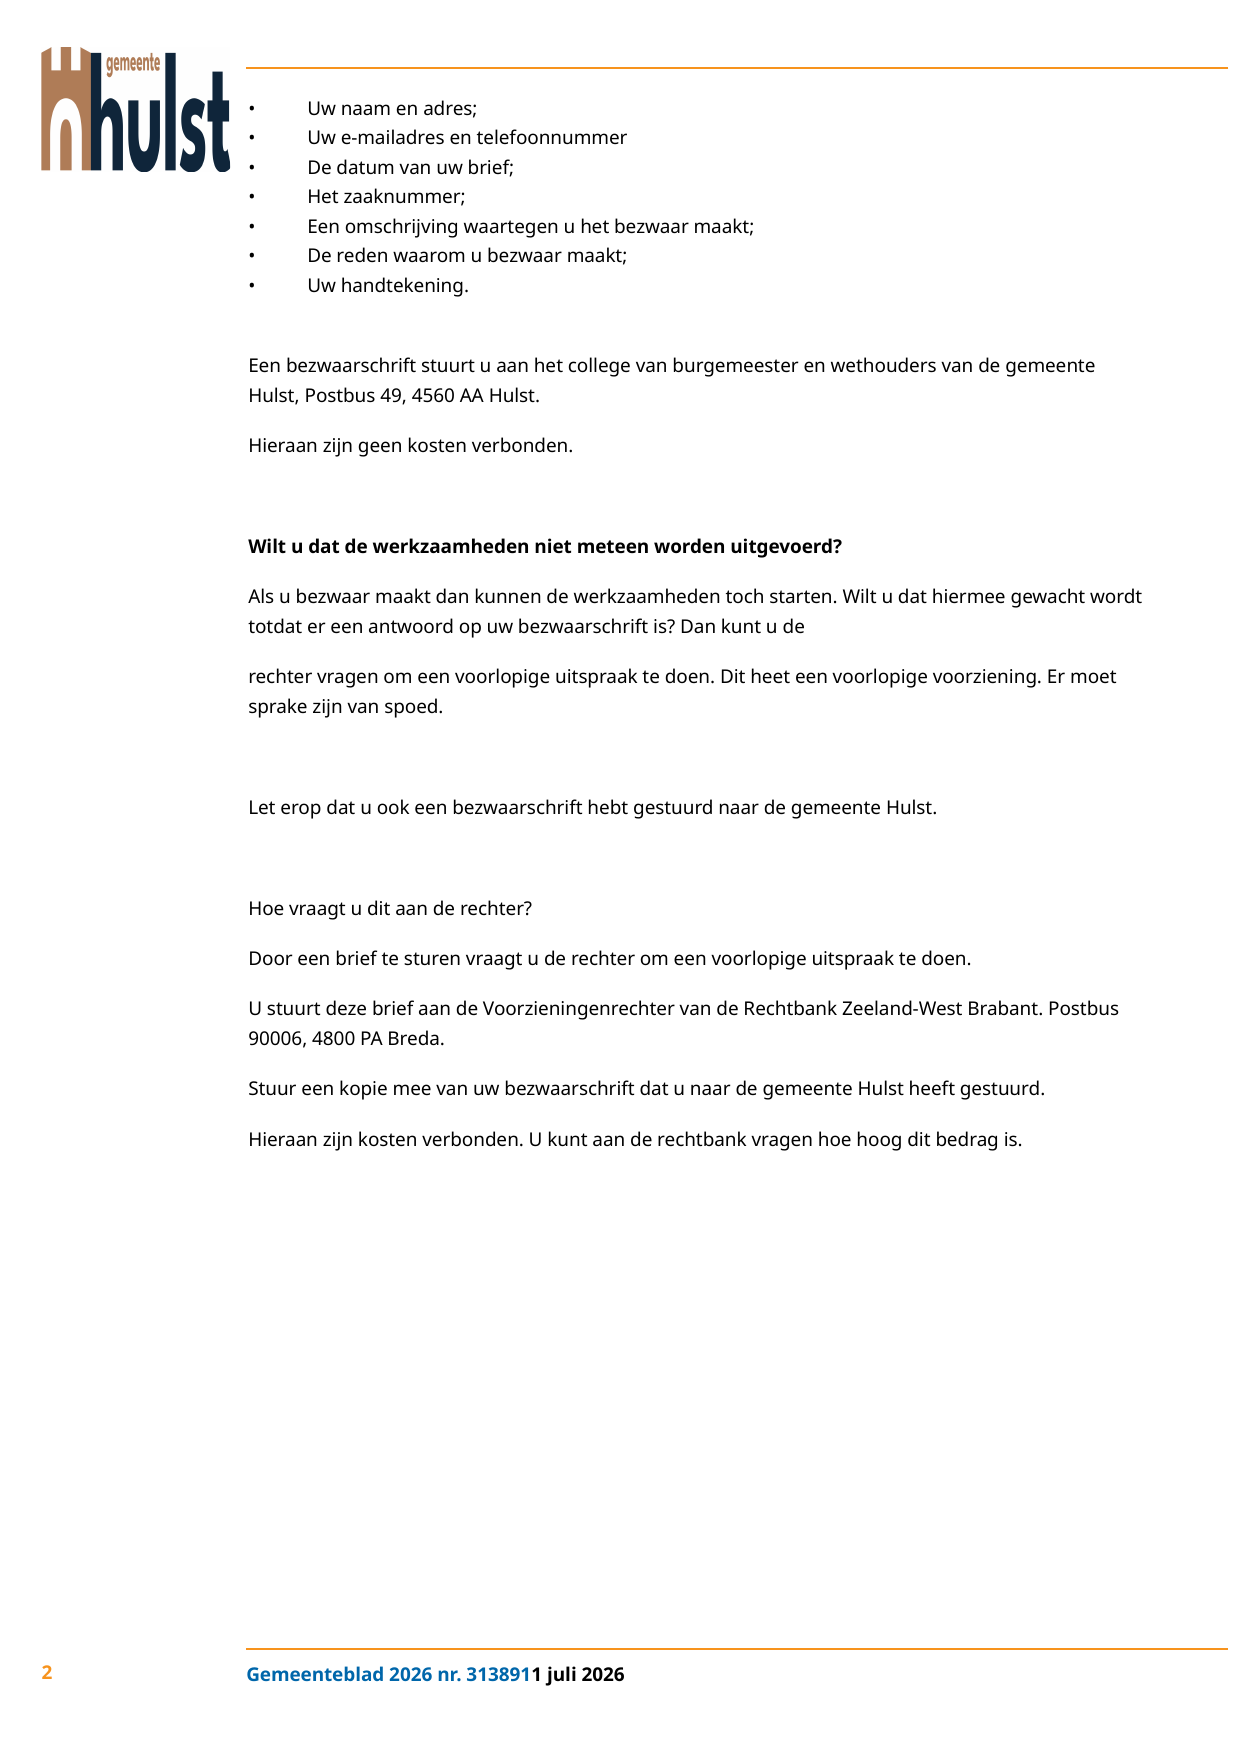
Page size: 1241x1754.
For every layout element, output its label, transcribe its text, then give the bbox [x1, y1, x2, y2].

text U stuurt deze brief aan de Voorzieningenrechter van de Rechtbank Zeeland-West Brabant. Postbus 90006, 4800 PA Breda. [248, 996, 1152, 1051]
text Hoe vraagt u dit aan de rechter? [248, 895, 1152, 921]
picture [41, 47, 231, 172]
text Een bezwaarschrift stuurt u aan het college van burgemeester en wethouders van de gemeente Hulst, Postbus 49, 4560 AA Hulst. [248, 352, 1152, 408]
list De reden waarom u bezwaar maakt; [248, 243, 1152, 268]
list Uw handtekening. [248, 272, 1152, 298]
list Uw e-mailadres en telefoonnummer [248, 124, 1152, 150]
text Hieraan zijn kosten verbonden. U kunt aan de rechtbank vragen hoe hoog dit bedrag is. [248, 1126, 1152, 1152]
text Door een brief te sturen vraagt u de rechter om een voorlopige uitspraak te doen. [248, 945, 1152, 971]
text Als u bezwaar maakt dan kunnen de werkzaamheden toch starten. Wilt u dat hiermee gewacht wordt totdat er een antwoord op uw bezwaarschrift is? Dan kunt u de [248, 583, 1152, 639]
list Een omschrijving waartegen u het bezwaar maakt; [248, 213, 1152, 239]
text Stuur een kopie mee van uw bezwaarschrift dat u naar de gemeente Hulst heeft gestuurd. [248, 1076, 1152, 1101]
list Het zaaknummer; [248, 183, 1152, 209]
text Let erop dat u ook een bezwaarschrift hebt gestuurd naar de gemeente Hulst. [248, 794, 1152, 820]
text Hieraan zijn geen kosten verbonden. [248, 432, 1152, 458]
list De datum van uw brief; [248, 154, 1152, 180]
list Uw naam en adres; [248, 95, 1152, 121]
text rechter vragen om een voorlopige uitspraak te doen. Dit heet een voorlopige voorziening. Er moet sprake zijn van spoed. [248, 663, 1152, 719]
text Wilt u dat de werkzaamheden niet meteen worden uitgevoerd? [248, 533, 1152, 559]
